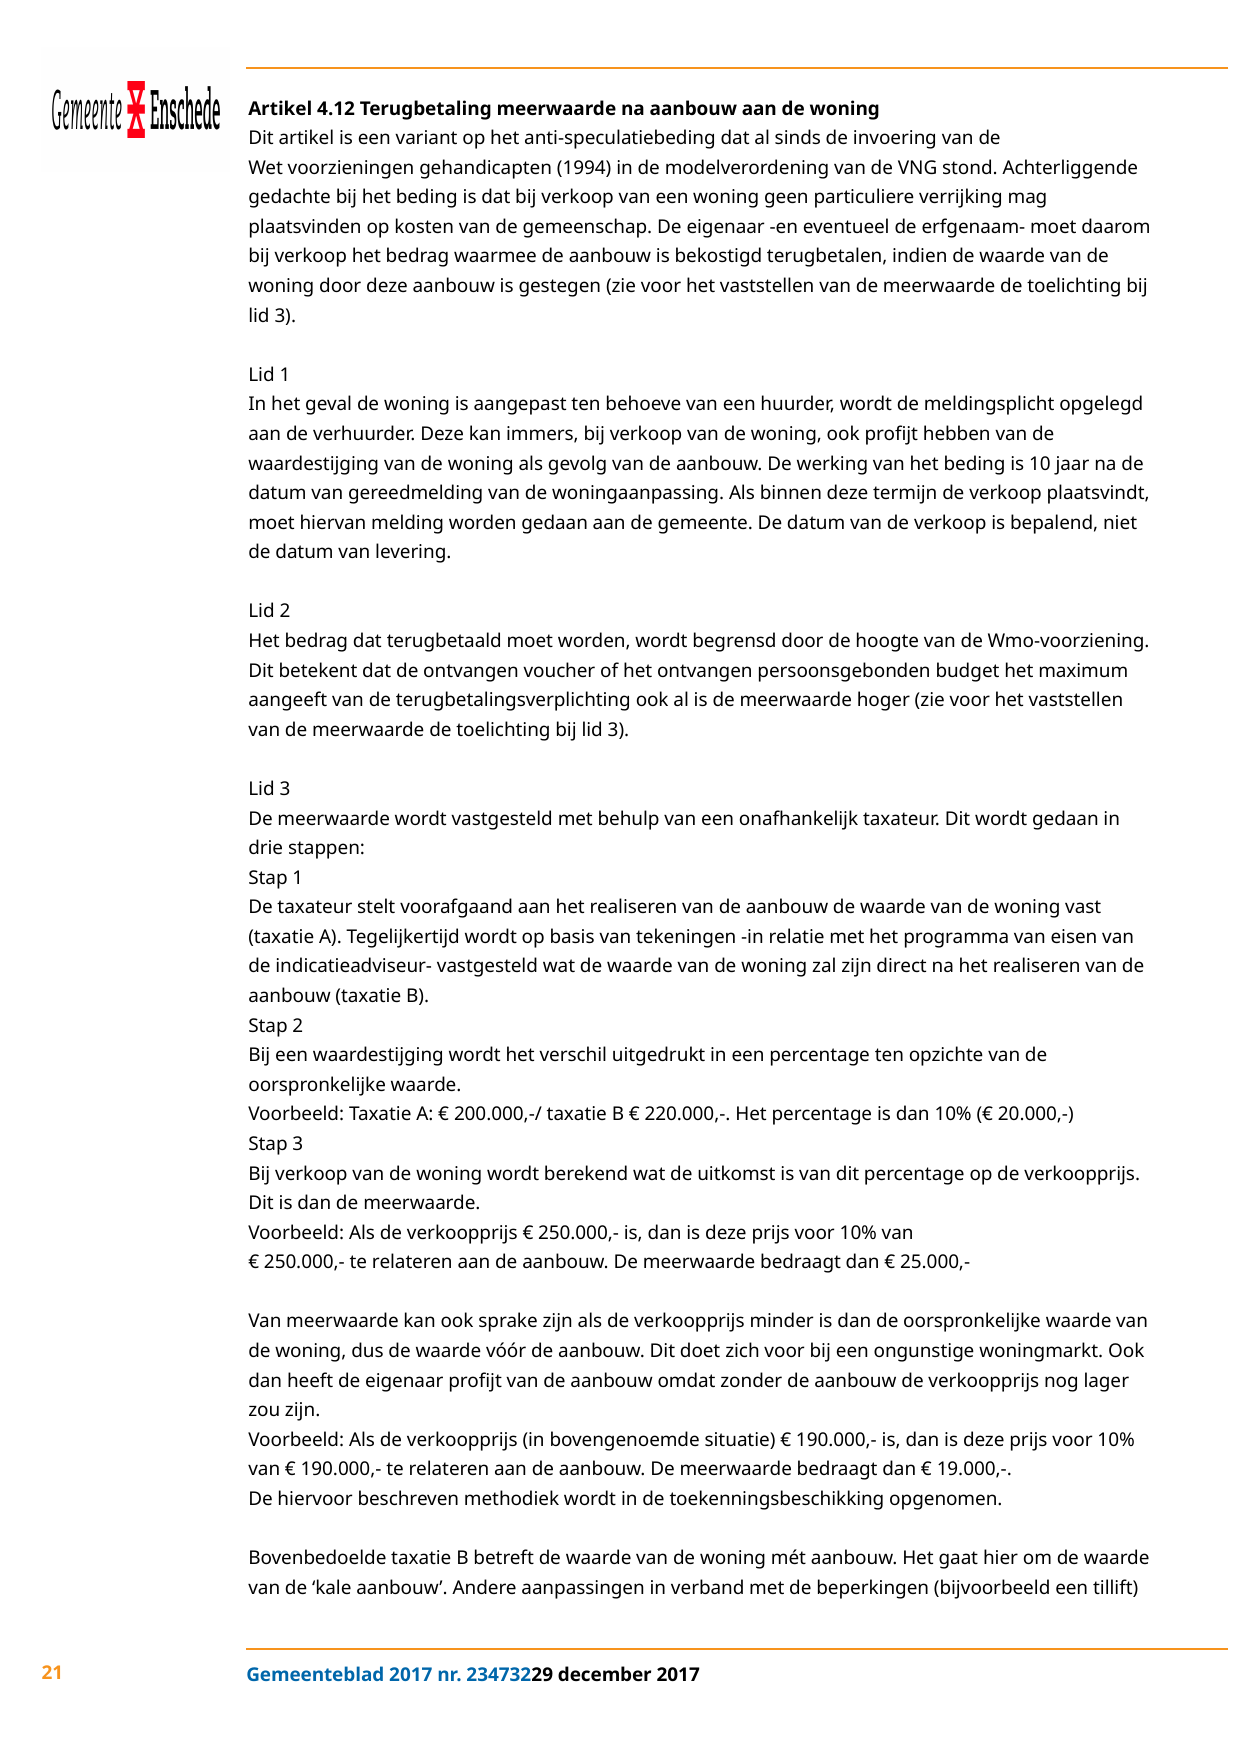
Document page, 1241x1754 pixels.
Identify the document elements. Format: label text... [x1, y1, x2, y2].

text De taxateur stelt voorafgaand aan het realiseren van de aanbouw de waarde van de woning vast (taxatie A). Tegelijkertijd wordt op basis van tekeningen -in relatie met het programma van eisen van de indicatieadviseur- vastgesteld wat de waarde van de woning zal zijn direct na het realiseren van de aanbouw (taxatie B). [248, 893, 1152, 1008]
text Artikel 4.12 Terugbetaling meerwaarde na aanbouw aan de woning [248, 95, 1152, 121]
text Lid 3 [248, 775, 1152, 801]
text Voorbeeld: Als de verkoopprijs € 250.000,- is, dan is deze prijs voor 10% van [248, 1219, 1152, 1245]
text Lid 2 [248, 598, 1152, 623]
text Bovenbedoelde taxatie B betreft de waarde van de woning mét aanbouw. Het gaat hier om de waarde van de ‘kale aanbouw’. Andere aanpassingen in verband met de beperkingen (bijvoorbeeld een tillift) [248, 1544, 1152, 1600]
text Lid 1 [248, 361, 1152, 387]
text Wet voorzieningen gehandicapten (1994) in de modelverordening van de VNG stond. Achterliggende gedachte bij het beding is dat bij verkoop van een woning geen particuliere verrijking mag plaatsvinden op kosten van de gemeenschap. De eigenaar -en eventueel de erfgenaam- moet daarom bij verkoop het bedrag waarmee de aanbouw is bekostigd terugbetalen, indien de waarde van de woning door deze aanbouw is gestegen (zie voor het vaststellen van de meerwaarde de toelichting bij lid 3). [248, 154, 1152, 328]
text Het bedrag dat terugbetaald moet worden, wordt begrensd door de hoogte van de Wmo-voorziening. Dit betekent dat de ontvangen voucher of het ontvangen persoonsgebonden budget het maximum aangeeft van de terugbetalingsverplichting ook al is de meerwaarde hoger (zie voor het vaststellen van de meerwaarde de toelichting bij lid 3). [248, 627, 1152, 742]
text Van meerwaarde kan ook sprake zijn als de verkoopprijs minder is dan de oorspronkelijke waarde van de woning, dus de waarde vóór de aanbouw. Dit doet zich voor bij een ongunstige woningmarkt. Ook dan heeft de eigenaar profijt van de aanbouw omdat zonder de aanbouw de verkoopprijs nog lager zou zijn. [248, 1308, 1152, 1422]
text Stap 1 [248, 864, 1152, 890]
text Voorbeeld: Als de verkoopprijs (in bovengenoemde situatie) € 190.000,- is, dan is deze prijs voor 10% van € 190.000,- te relateren aan de aanbouw. De meerwaarde bedraagt dan € 19.000,-. [248, 1426, 1152, 1481]
text € 250.000,- te relateren aan de aanbouw. De meerwaarde bedraagt dan € 25.000,- [248, 1248, 1152, 1274]
text Bij een waardestijging wordt het verschil uitgedrukt in een percentage ten opzichte van de oorspronkelijke waarde. [248, 1041, 1152, 1097]
picture [41, 47, 231, 172]
text De hiervoor beschreven methodiek wordt in de toekenningsbeschikking opgenomen. [248, 1485, 1152, 1511]
text Bij verkoop van de woning wordt berekend wat de uitkomst is van dit percentage op de verkoopprijs. Dit is dan de meerwaarde. [248, 1160, 1152, 1215]
text Voorbeeld: Taxatie A: € 200.000,-/ taxatie B € 220.000,-. Het percentage is dan 10% (€ 20.000,-) [248, 1101, 1152, 1126]
text Dit artikel is een variant op het anti-speculatiebeding dat al sinds de invoering van de [248, 124, 1152, 150]
text Stap 2 [248, 1012, 1152, 1038]
text De meerwaarde wordt vastgesteld met behulp van een onafhankelijk taxateur. Dit wordt gedaan in drie stappen: [248, 805, 1152, 860]
text Stap 3 [248, 1130, 1152, 1156]
text In het geval de woning is aangepast ten behoeve van een huurder, wordt de meldingsplicht opgelegd aan de verhuurder. Deze kan immers, bij verkoop van de woning, ook profijt hebben van de waardestijging van de woning als gevolg van de aanbouw. De werking van het beding is 10 jaar na de datum van gereedmelding van de woningaanpassing. Als binnen deze termijn de verkoop plaatsvindt, moet hiervan melding worden gedaan aan de gemeente. De datum van de verkoop is bepalend, niet de datum van levering. [248, 391, 1152, 564]
